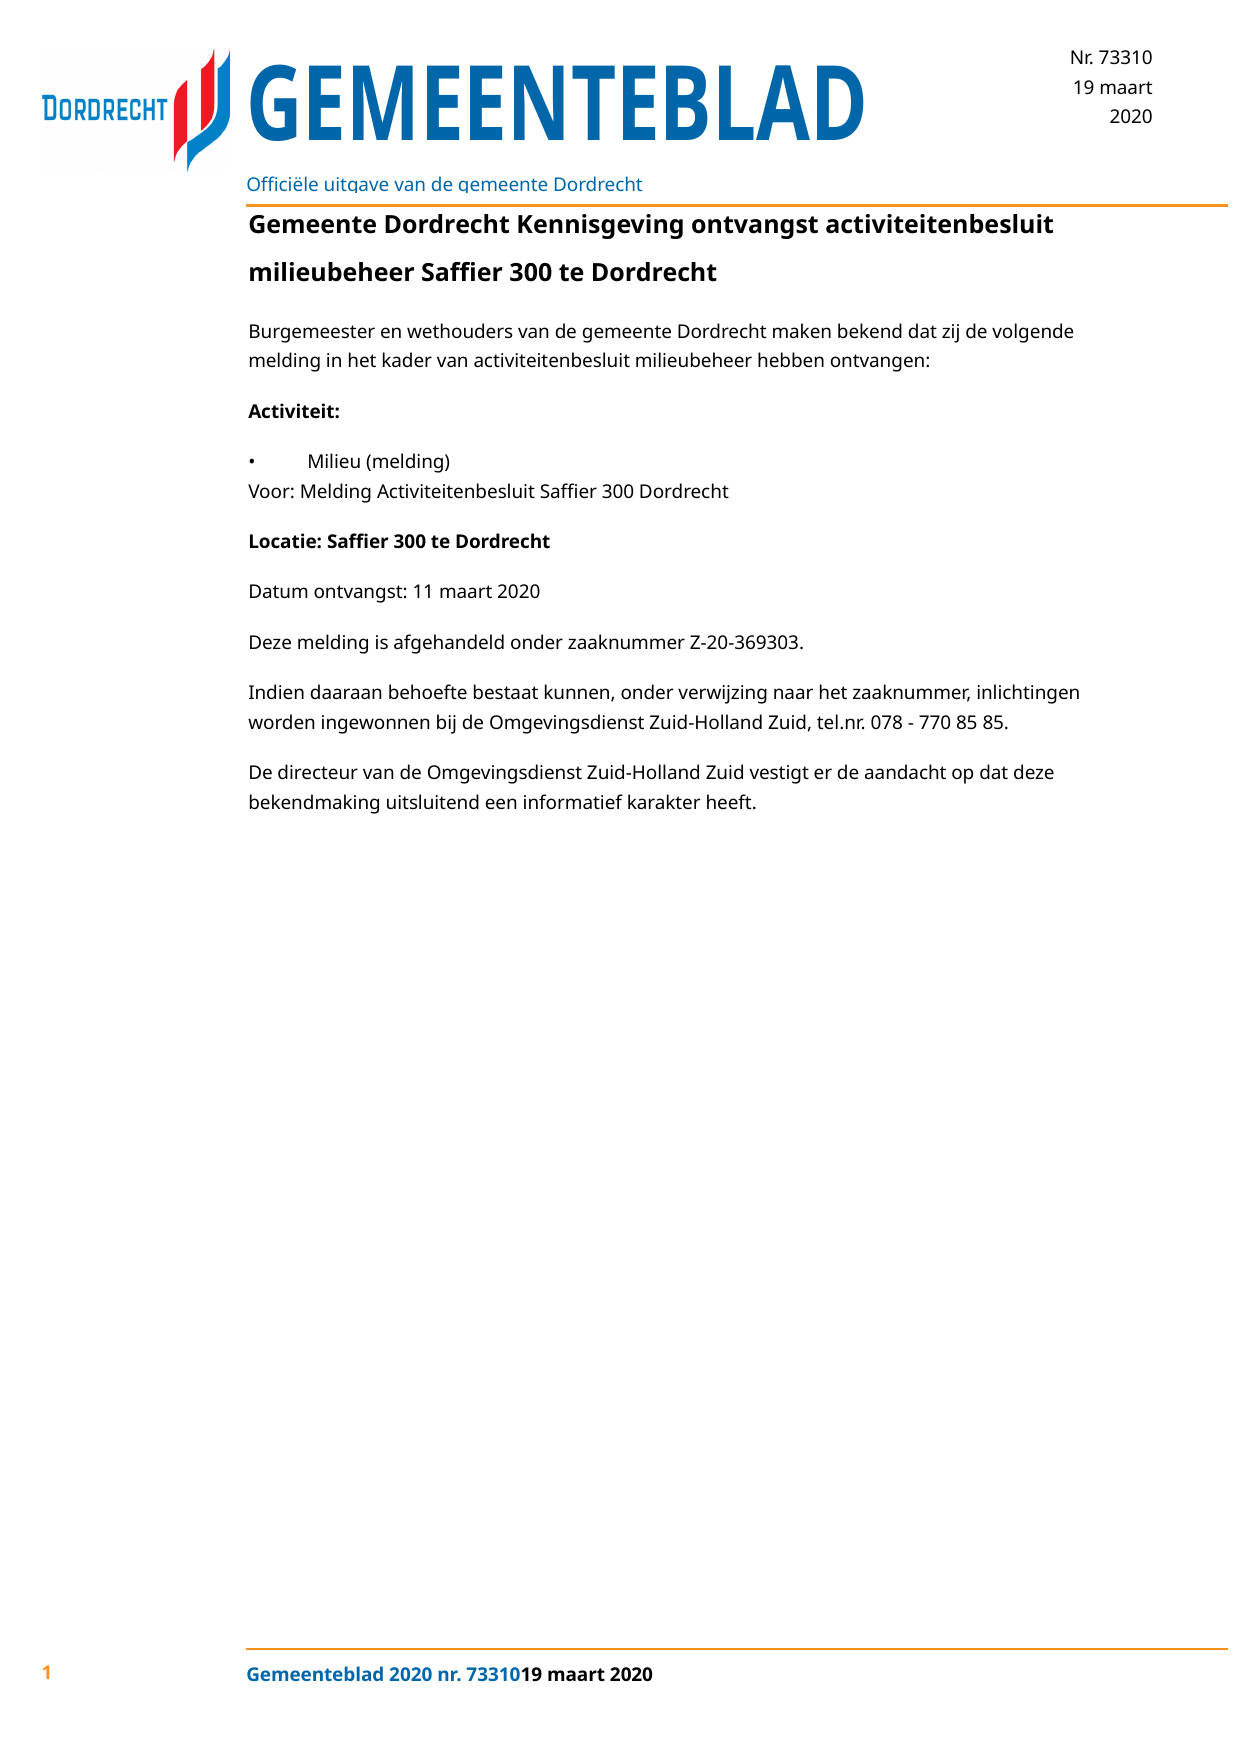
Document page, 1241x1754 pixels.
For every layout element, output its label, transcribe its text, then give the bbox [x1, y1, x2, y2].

text Locatie: Saffier 300 te Dordrecht [248, 528, 1152, 554]
picture [41, 47, 231, 172]
text Indien daaraan behoefte bestaat kunnen, onder verwijzing naar het zaaknummer, inlichtingen worden ingewonnen bij de Omgevingsdienst Zuid-Holland Zuid, tel.nr. 078 - 770 85 85. [248, 679, 1152, 735]
text Gemeente Dordrecht Kennisgeving ontvangst activiteitenbesluit milieubeheer Saffier 300 te Dordrecht [248, 207, 1152, 288]
list Milieu (melding) [248, 448, 1152, 474]
text Datum ontvangst: 11 maart 2020 [248, 579, 1152, 604]
text Deze melding is afgehandeld onder zaaknummer Z-20-369303. [248, 629, 1152, 655]
text De directeur van de Omgevingsdienst Zuid-Holland Zuid vestigt er de aandacht op dat deze bekendmaking uitsluitend een informatief karakter heeft. [248, 759, 1152, 815]
text Voor: Melding Activiteitenbesluit Saffier 300 Dordrecht [248, 478, 1152, 504]
text Activiteit: [248, 398, 1152, 424]
text Burgemeester en wethouders van de gemeente Dordrecht maken bekend dat zij de volgende melding in het kader van activiteitenbesluit milieubeheer hebben ontvangen: [248, 318, 1152, 373]
